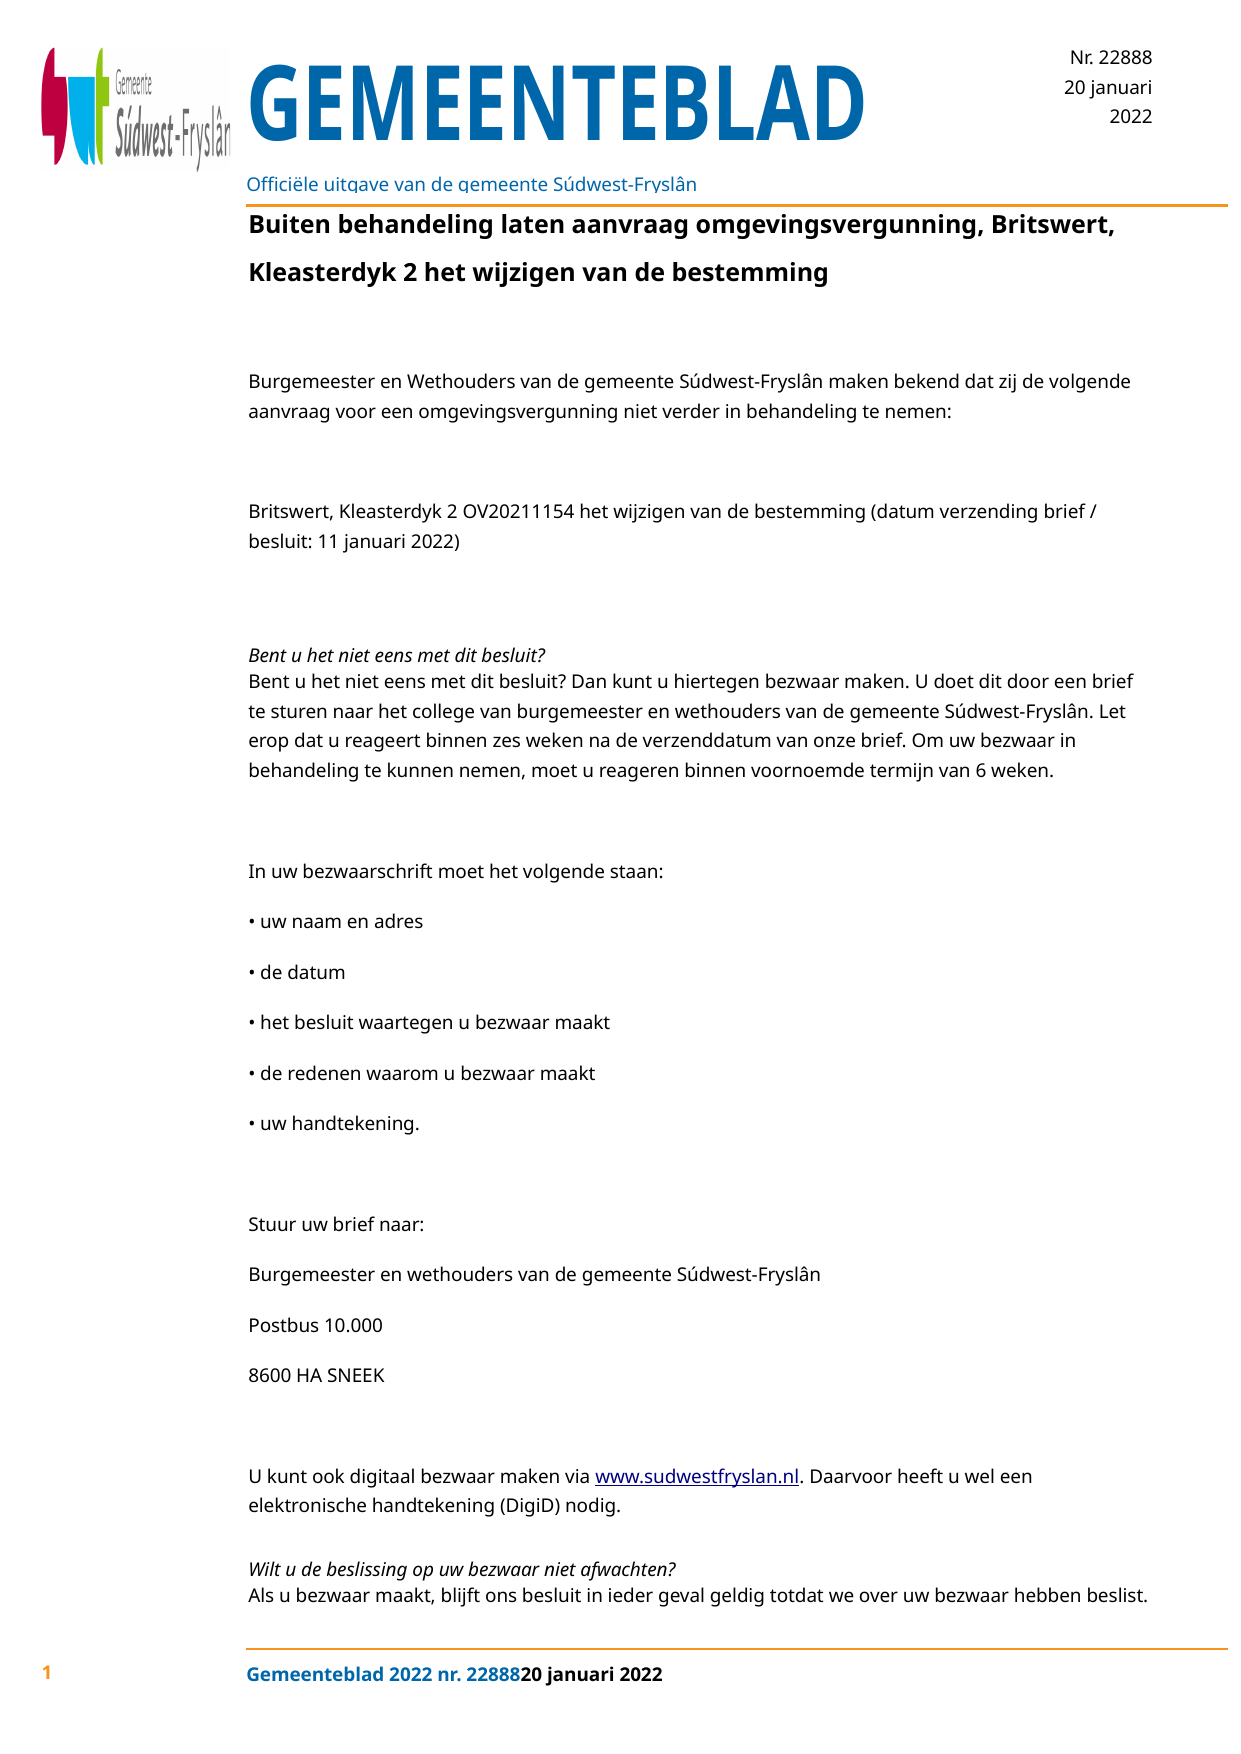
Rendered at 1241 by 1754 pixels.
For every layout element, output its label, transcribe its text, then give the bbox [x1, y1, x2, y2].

text Buiten behandeling laten aanvraag omgevingsvergunning, Britswert, Kleasterdyk 2 het wijzigen van de bestemming [248, 207, 1152, 288]
text Bent u het niet eens met dit besluit? Dan kunt u hiertegen bezwaar maken. U doet dit door een brief te sturen naar het college van burgemeester en wethouders van de gemeente Súdwest-Fryslân. Let erop dat u reageert binnen zes weken na de verzenddatum van onze brief. Om uw bezwaar in behandeling te kunnen nemen, moet u reageren binnen voornoemde termijn van 6 weken. [248, 668, 1152, 783]
text Postbus 10.000 [248, 1312, 1152, 1337]
text • uw handtekening. [248, 1110, 1152, 1136]
text U kunt ook digitaal bezwaar maken via www.sudwestfryslan.nl. Daarvoor heeft u wel een elektronische handtekening (DigiD) nodig. [248, 1463, 1152, 1518]
text In uw bezwaarschrift moet het volgende staan: [248, 858, 1152, 884]
text • de redenen waarom u bezwaar maakt [248, 1060, 1152, 1085]
text • het besluit waartegen u bezwaar maakt [248, 1009, 1152, 1035]
text Burgemeester en Wethouders van de gemeente Súdwest-Fryslân maken bekend dat zij de volgende aanvraag voor een omgevingsvergunning niet verder in behandeling te nemen: [248, 368, 1152, 424]
text Wilt u de beslissing op uw bezwaar niet afwachten? [248, 1557, 1152, 1582]
text Bent u het niet eens met dit besluit? [248, 643, 1152, 668]
text 8600 HA SNEEK [248, 1362, 1152, 1388]
text Britswert, Kleasterdyk 2 OV20211154 het wijzigen van de bestemming (datum verzending brief / besluit: 11 januari 2022) [248, 499, 1152, 554]
text Burgemeester en wethouders van de gemeente Súdwest-Fryslân [248, 1261, 1152, 1287]
text • uw naam en adres [248, 908, 1152, 934]
picture [41, 47, 231, 172]
text Als u bezwaar maakt, blijft ons besluit in ieder geval geldig totdat we over uw bezwaar hebben beslist. [248, 1582, 1152, 1608]
text • de datum [248, 959, 1152, 984]
text Stuur uw brief naar: [248, 1211, 1152, 1237]
